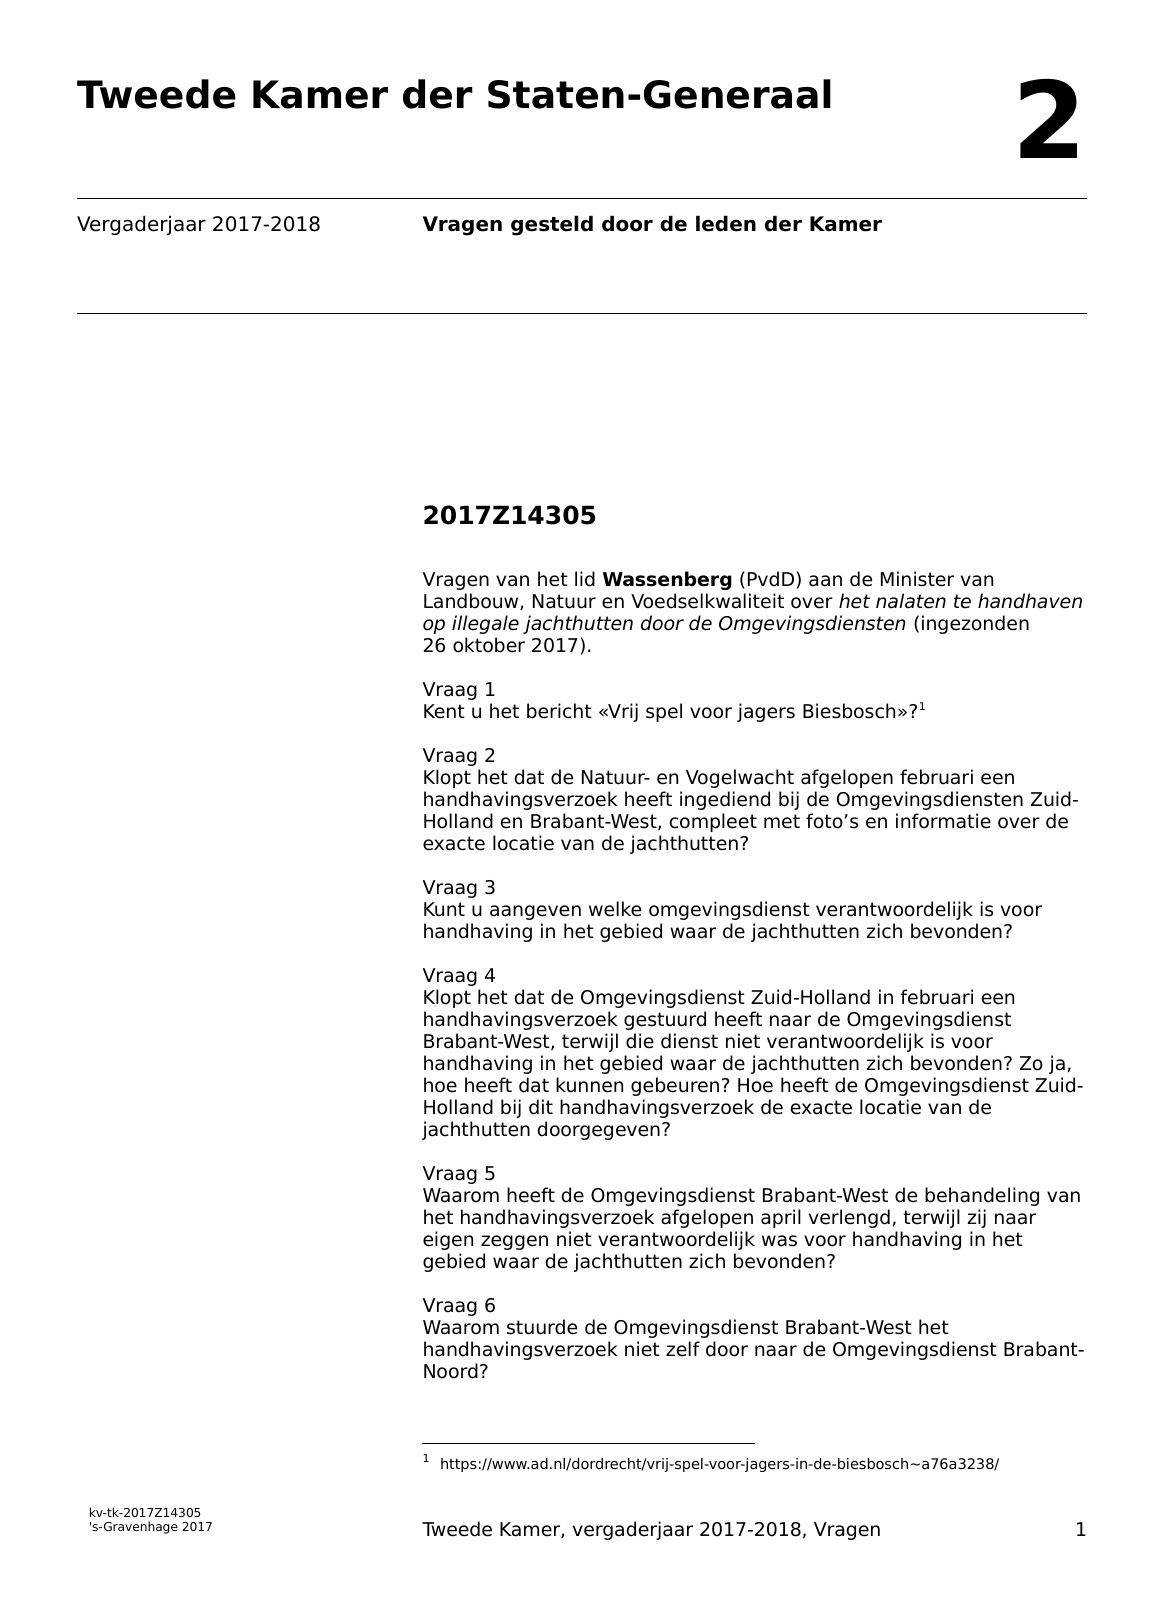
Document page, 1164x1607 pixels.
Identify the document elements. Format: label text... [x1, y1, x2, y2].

text Vraag 1 [422, 679, 1087, 701]
text Vraag 3 [422, 877, 1087, 899]
text Klopt het dat de Natuur- en Vogelwacht afgelopen februari een handhavingsverzoek heeft ingediend bij de Omgevingsdiensten Zuid-Holland en Brabant-West, compleet met foto’s en informatie over de exacte locatie van de jachthutten? [422, 767, 1087, 855]
text Vraag 2 [422, 745, 1087, 767]
text Klopt het dat de Omgevingsdienst Zuid-Holland in februari een handhavingsverzoek gestuurd heeft naar de Omgevingsdienst Brabant-West, terwijl die dienst niet verantwoordelijk is voor handhaving in het gebied waar de jachthutten zich bevonden? Zo ja, hoe heeft dat kunnen gebeuren? Hoe heeft de Omgevingsdienst Zuid-Holland bij dit handhavingsverzoek de exacte locatie van de jachthutten doorgegeven? [422, 987, 1087, 1141]
text 's-Gravenhage 2017 [88, 1520, 323, 1534]
text Vraag 4 [422, 965, 1087, 987]
text Kent u het bericht «Vrij spel voor jagers Biesbosch»? [422, 701, 1087, 723]
text Vragen van het lid Wassenberg (PvdD) aan de Minister van Landbouw, Natuur en Voedselkwaliteit over het nalaten te handhaven op illegale jachthutten door de Omgevingsdiensten (ingezonden 26 oktober 2017). [422, 569, 1087, 657]
text kv-tk-2017Z14305 [88, 1506, 323, 1520]
table_cell Vragen gesteld door de leden der Kamer [422, 199, 1087, 313]
text Vraag 5 [422, 1163, 1087, 1185]
table_cell Vergaderjaar 2017-2018 [77, 199, 422, 313]
text 2017Z14305 [422, 501, 1087, 531]
text https://www.ad.nl/dordrecht/vrij-spel-voor-jagers-in-de-biesbosch~a76a3238/ [422, 1452, 1087, 1474]
text Vraag 6 [422, 1295, 1087, 1317]
text Waarom heeft de Omgevingsdienst Brabant-West de behandeling van het handhavingsverzoek afgelopen april verlengd, terwijl zij naar eigen zeggen niet verantwoordelijk was voor handhaving in het gebied waar de jachthutten zich bevonden? [422, 1185, 1087, 1273]
text Kunt u aangeven welke omgevingsdienst verantwoordelijk is voor handhaving in het gebied waar de jachthutten zich bevonden? [422, 899, 1087, 943]
text Waarom stuurde de Omgevingsdienst Brabant-West het handhavingsverzoek niet zelf door naar de Omgevingsdienst Brabant-Noord? [422, 1317, 1087, 1383]
table_header Tweede Kamer der Staten-Generaal [77, 59, 886, 198]
table_header 2 [886, 59, 1087, 198]
